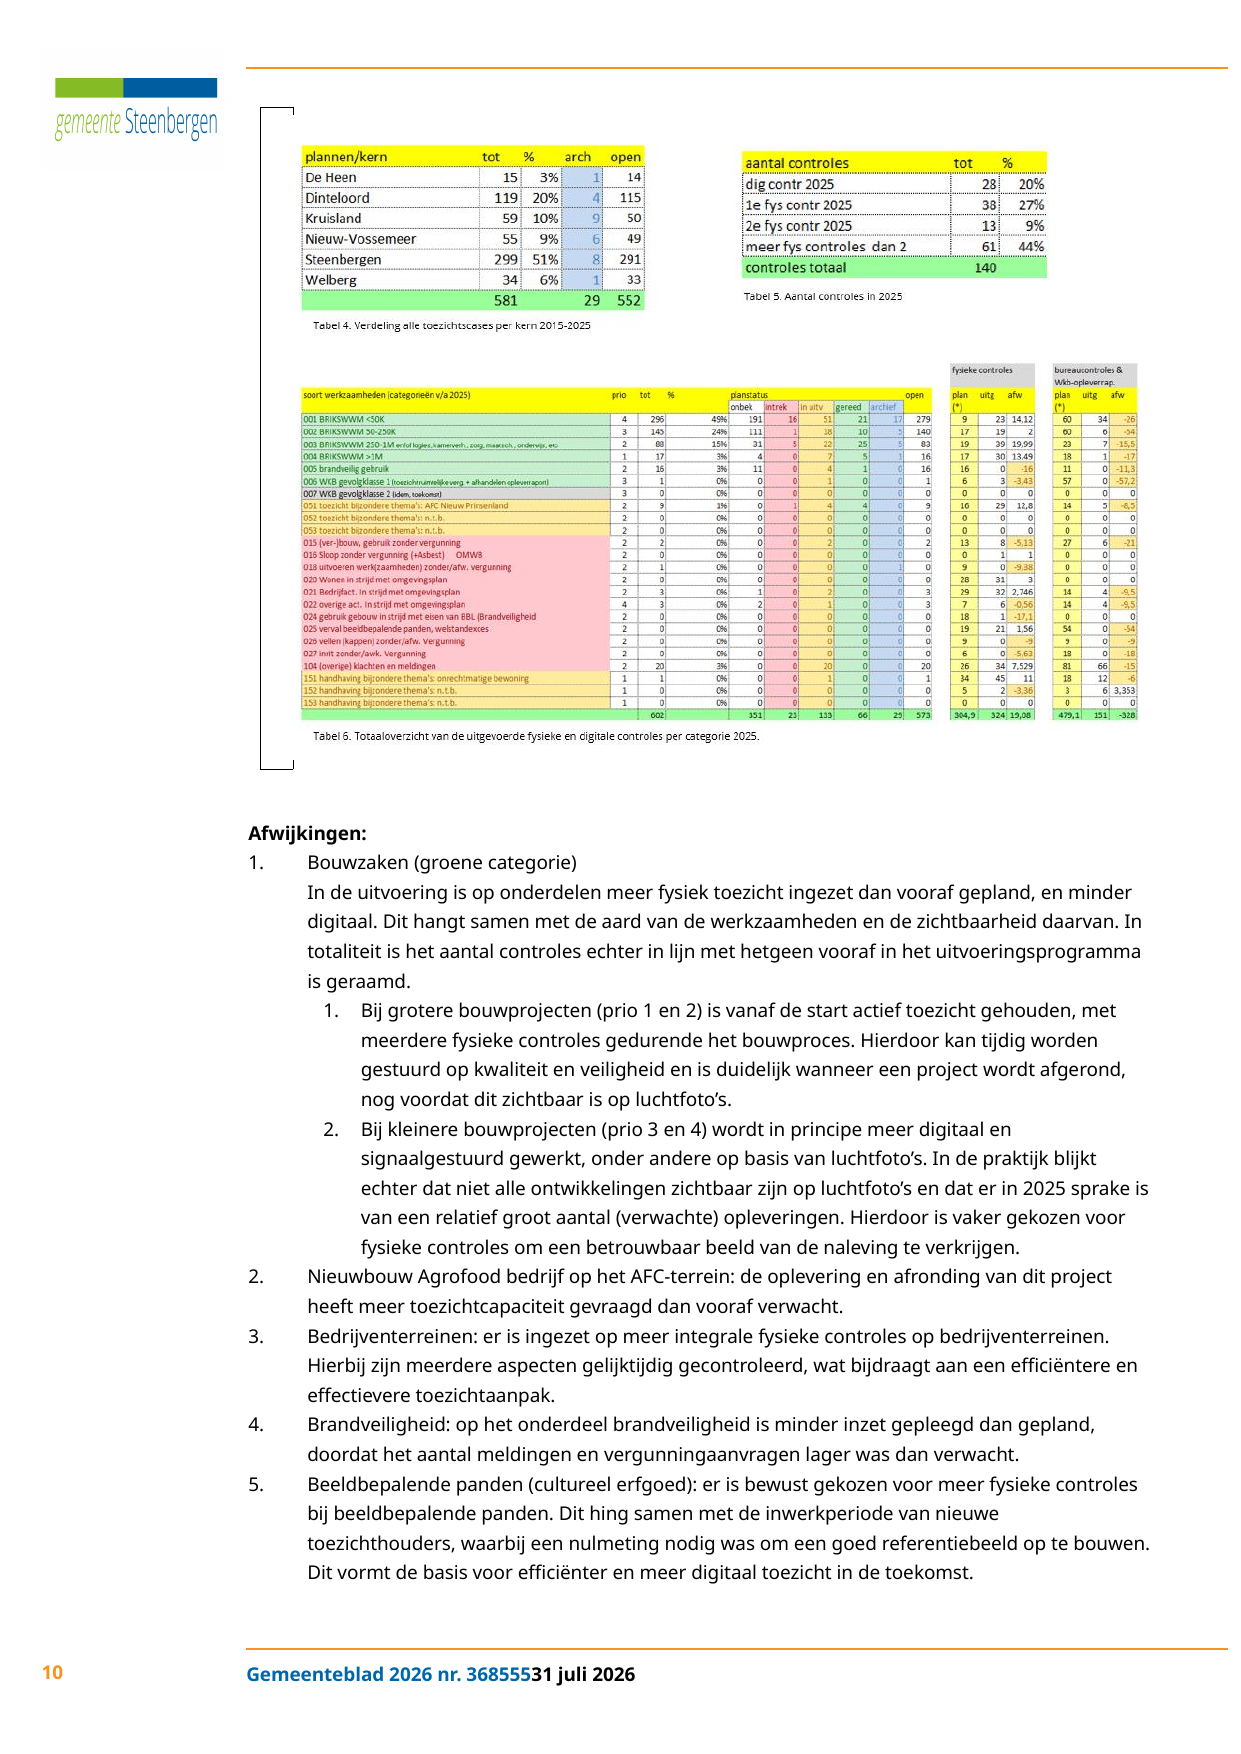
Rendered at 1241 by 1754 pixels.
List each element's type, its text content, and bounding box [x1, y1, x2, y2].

picture [41, 47, 231, 172]
list Bouwzaken (groene categorie) [248, 849, 1152, 875]
list Nieuwbouw Agrofood bedrijf op het AFC-terrein: de oplevering en afronding van dit project heeft meer toezichtcapaciteit gevraagd dan vooraf verwacht. [248, 1264, 1152, 1319]
list Brandveiligheid: op het onderdeel brandveiligheid is minder inzet gepleegd dan gepland, doordat het aantal meldingen en vergunningaanvragen lager was dan verwacht. [248, 1412, 1152, 1467]
text Afwijkingen: [248, 820, 1152, 846]
list In de uitvoering is op onderdelen meer fysiek toezicht ingezet dan vooraf gepland, en minder digitaal. Dit hangt samen met de aard van de werkzaamheden en de zichtbaarheid daarvan. In totaliteit is het aantal controles echter in lijn met hetgeen vooraf in het uitvoeringsprogramma is geraamd. [248, 879, 1152, 993]
picture [268, 115, 1173, 760]
list Beeldbepalende panden (cultureel erfgoed): er is bewust gekozen voor meer fysieke controles bij beeldbepalende panden. Dit hing samen met de inwerkperiode van nieuwe toezichthouders, waarbij een nulmeting nodig was om een goed referentiebeeld op te bouwen. Dit vormt de basis voor efficiënter en meer digitaal toezicht in de toekomst. [248, 1471, 1152, 1585]
list Bij kleinere bouwprojecten (prio 3 en 4) wordt in principe meer digitaal en signaalgestuurd gewerkt, onder andere op basis van luchtfoto’s. In de praktijk blijkt echter dat niet alle ontwikkelingen zichtbaar zijn op luchtfoto’s en dat er in 2025 sprake is van een relatief groot aantal (verwachte) opleveringen. Hierdoor is vaker gekozen voor fysieke controles om een betrouwbaar beeld van de naleving te verkrijgen. [323, 1116, 1152, 1260]
list Bij grotere bouwprojecten (prio 1 en 2) is vanaf de start actief toezicht gehouden, met meerdere fysieke controles gedurende het bouwproces. Hierdoor kan tijdig worden gestuurd op kwaliteit en veiligheid en is duidelijk wanneer een project wordt afgerond, nog voordat dit zichtbaar is op luchtfoto’s. [323, 997, 1152, 1112]
list Bedrijventerreinen: er is ingezet op meer integrale fysieke controles op bedrijventerreinen. Hierbij zijn meerdere aspecten gelijktijdig gecontroleerd, wat bijdraagt aan een efficiëntere en effectievere toezichtaanpak. [248, 1323, 1152, 1408]
